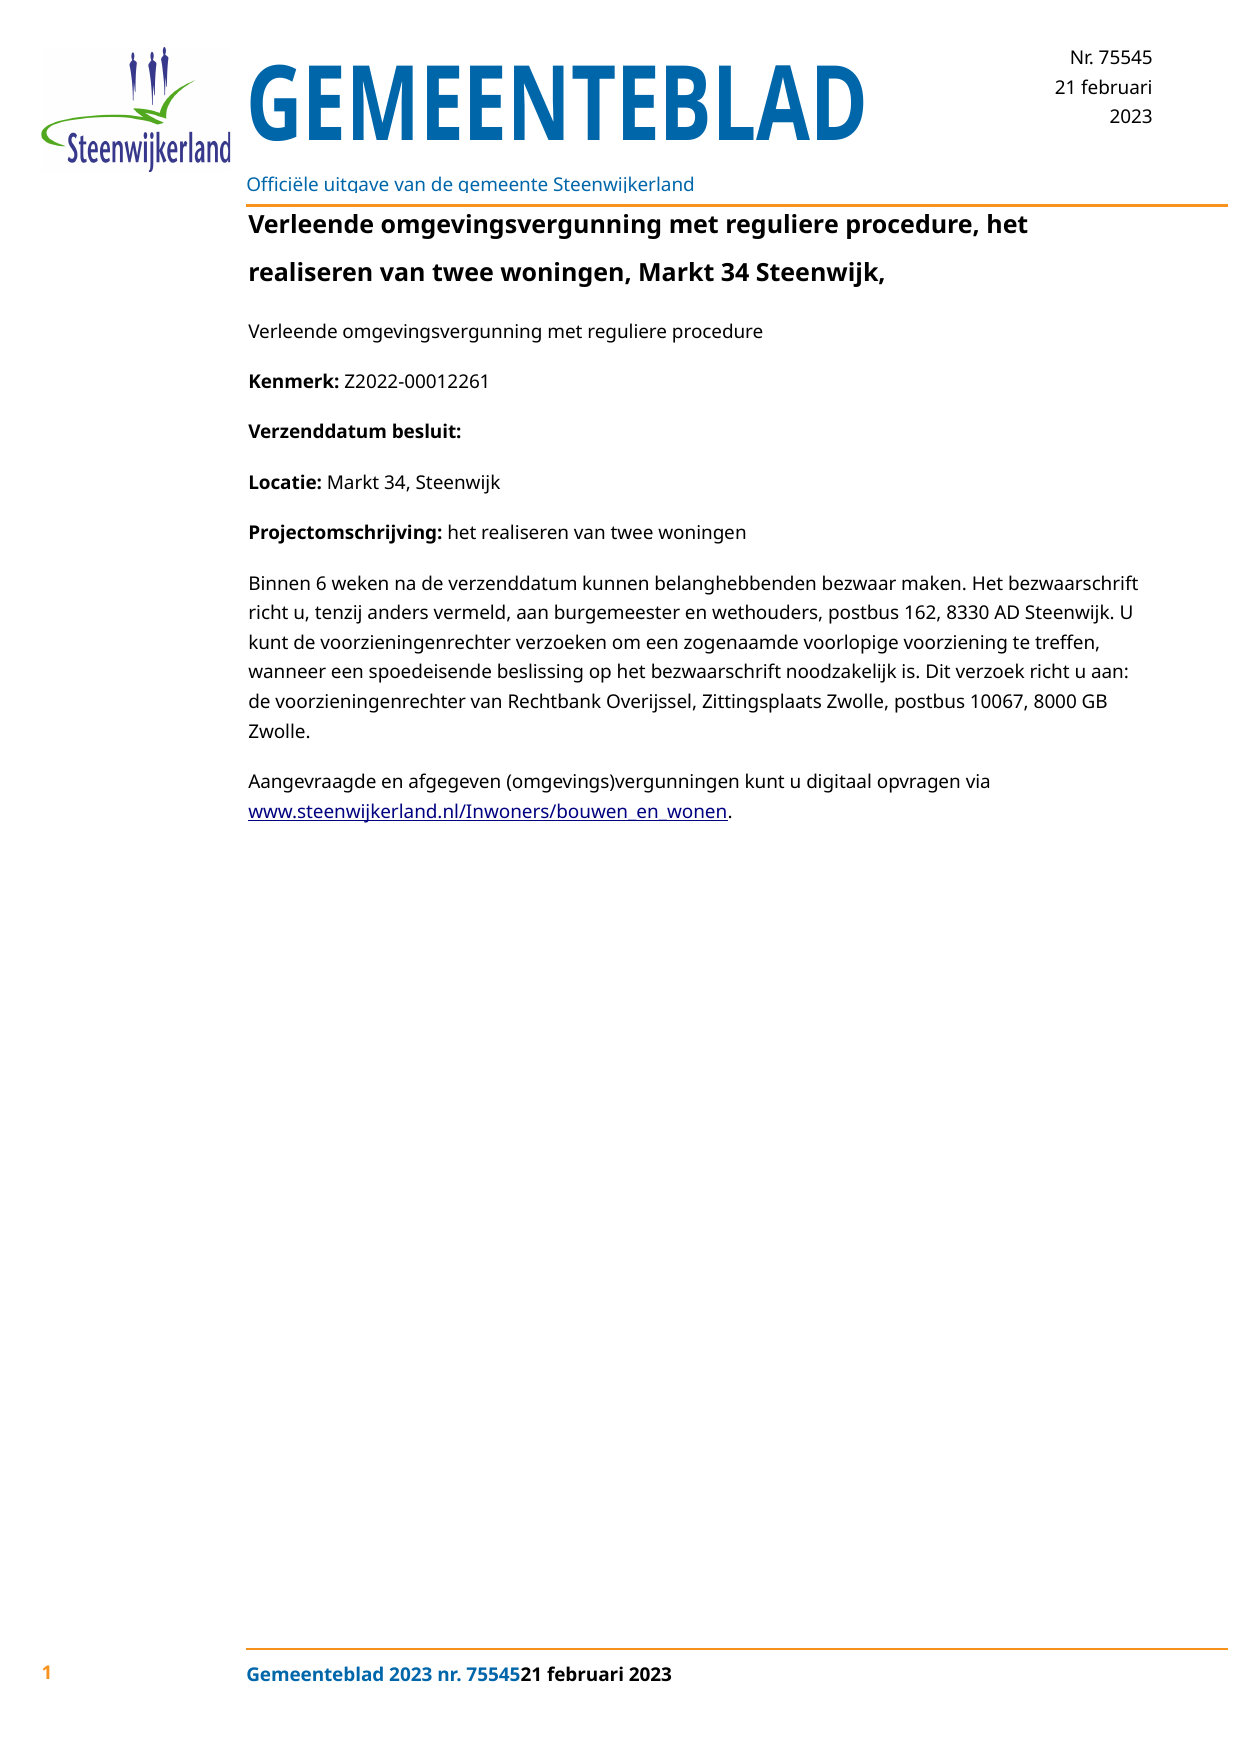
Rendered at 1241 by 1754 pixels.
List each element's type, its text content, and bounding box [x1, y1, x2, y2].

picture [41, 47, 231, 172]
text Verleende omgevingsvergunning met reguliere procedure, het realiseren van twee woningen, Markt 34 Steenwijk, [248, 207, 1152, 288]
text Aangevraagde en afgegeven (omgevings)vergunningen kunt u digitaal opvragen via www.steenwijkerland.nl/Inwoners/bouwen_en_wonen. [248, 768, 1152, 824]
text Verleende omgevingsvergunning met reguliere procedure [248, 318, 1152, 344]
text Projectomschrijving: het realiseren van twee woningen [248, 519, 1152, 545]
text Verzenddatum besluit: [248, 419, 1152, 444]
text Kenmerk: Z2022-00012261 [248, 368, 1152, 394]
text Locatie: Markt 34, Steenwijk [248, 469, 1152, 495]
text Binnen 6 weken na de verzenddatum kunnen belanghebbenden bezwaar maken. Het bezwaarschrift richt u, tenzij anders vermeld, aan burgemeester en wethouders, postbus 162, 8330 AD Steenwijk. U kunt de voorzieningenrechter verzoeken om een zogenaamde voorlopige voorziening te treffen, wanneer een spoedeisende beslissing op het bezwaarschrift noodzakelijk is. Dit verzoek richt u aan: de voorzieningenrechter van Rechtbank Overijssel, Zittingsplaats Zwolle, postbus 10067, 8000 GB Zwolle. [248, 570, 1152, 744]
